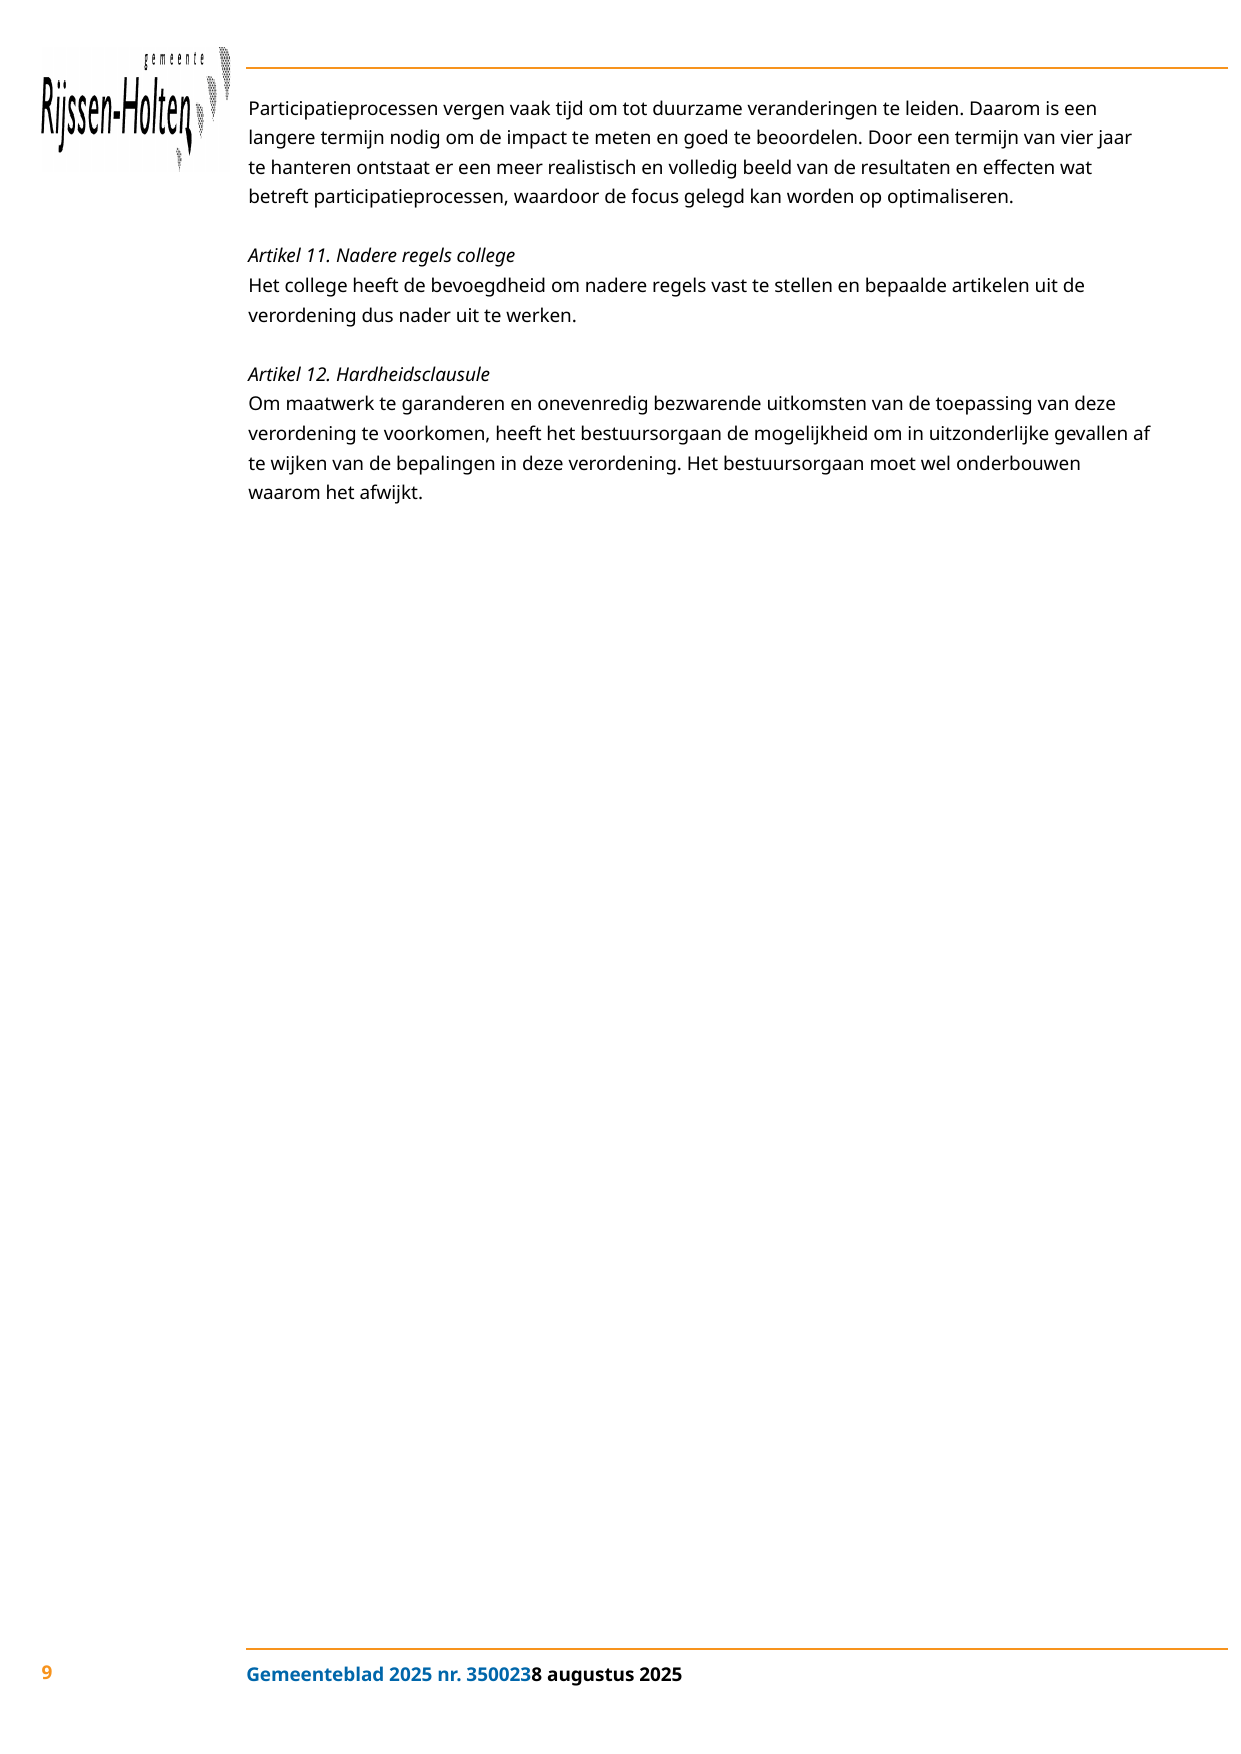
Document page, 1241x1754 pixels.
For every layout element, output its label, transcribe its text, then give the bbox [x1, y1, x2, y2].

text Om maatwerk te garanderen en onevenredig bezwarende uitkomsten van de toepassing van deze verordening te voorkomen, heeft het bestuursorgaan de mogelijkheid om in uitzonderlijke gevallen af te wijken van de bepalingen in deze verordening. Het bestuursorgaan moet wel onderbouwen waarom het afwijkt. [248, 391, 1152, 505]
picture [41, 47, 231, 172]
text Participatieprocessen vergen vaak tijd om tot duurzame veranderingen te leiden. Daarom is een langere termijn nodig om de impact te meten en goed te beoordelen. Door een termijn van vier jaar te hanteren ontstaat er een meer realistisch en volledig beeld van de resultaten en effecten wat betreft participatieprocessen, waardoor de focus gelegd kan worden op optimaliseren. [248, 95, 1152, 209]
text Het college heeft de bevoegdheid om nadere regels vast te stellen en bepaalde artikelen uit de verordening dus nader uit te werken. [248, 272, 1152, 328]
text Artikel 11. Nadere regels college [248, 243, 1152, 268]
text Artikel 12. Hardheidsclausule [248, 361, 1152, 387]
